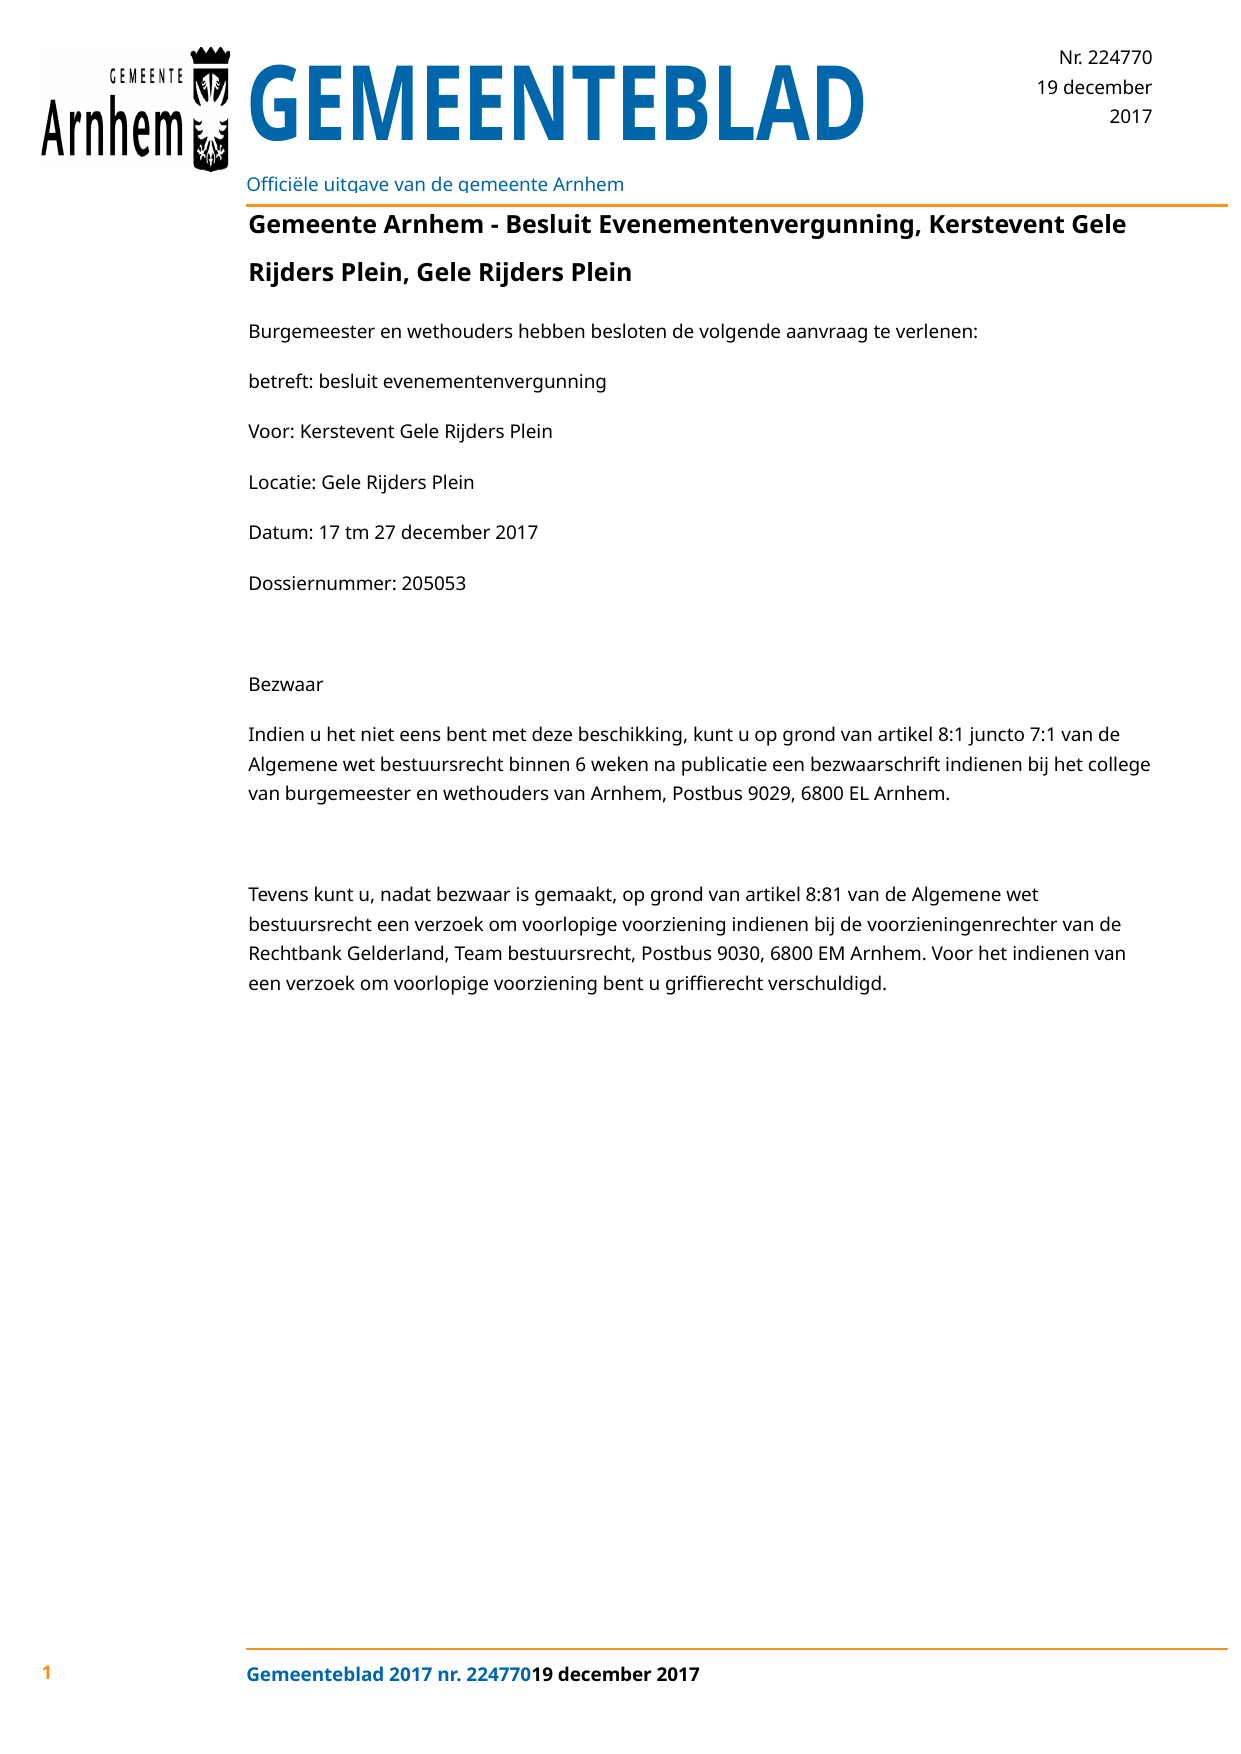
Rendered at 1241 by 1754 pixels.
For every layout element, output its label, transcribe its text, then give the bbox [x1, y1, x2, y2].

picture [41, 47, 231, 172]
text Burgemeester en wethouders hebben besloten de volgende aanvraag te verlenen: [248, 318, 1152, 344]
text Tevens kunt u, nadat bezwaar is gemaakt, op grond van artikel 8:81 van de Algemene wet bestuursrecht een verzoek om voorlopige voorziening indienen bij de voorzieningenrechter van de Rechtbank Gelderland, Team bestuursrecht, Postbus 9030, 6800 EM Arnhem. Voor het indienen van een verzoek om voorlopige voorziening bent u griffierecht verschuldigd. [248, 881, 1152, 996]
text betreft: besluit evenementenvergunning [248, 368, 1152, 394]
text Locatie: Gele Rijders Plein [248, 469, 1152, 495]
text Bezwaar [248, 671, 1152, 697]
text Datum: 17 tm 27 december 2017 [248, 519, 1152, 545]
text Indien u het niet eens bent met deze beschikking, kunt u op grond van artikel 8:1 juncto 7:1 van de Algemene wet bestuursrecht binnen 6 weken na publicatie een bezwaarschrift indienen bij het college van burgemeester en wethouders van Arnhem, Postbus 9029, 6800 EL Arnhem. [248, 721, 1152, 806]
text Voor: Kerstevent Gele Rijders Plein [248, 419, 1152, 444]
text Gemeente Arnhem - Besluit Evenementenvergunning, Kerstevent Gele Rijders Plein, Gele Rijders Plein [248, 207, 1152, 288]
text Dossiernummer: 205053 [248, 570, 1152, 596]
